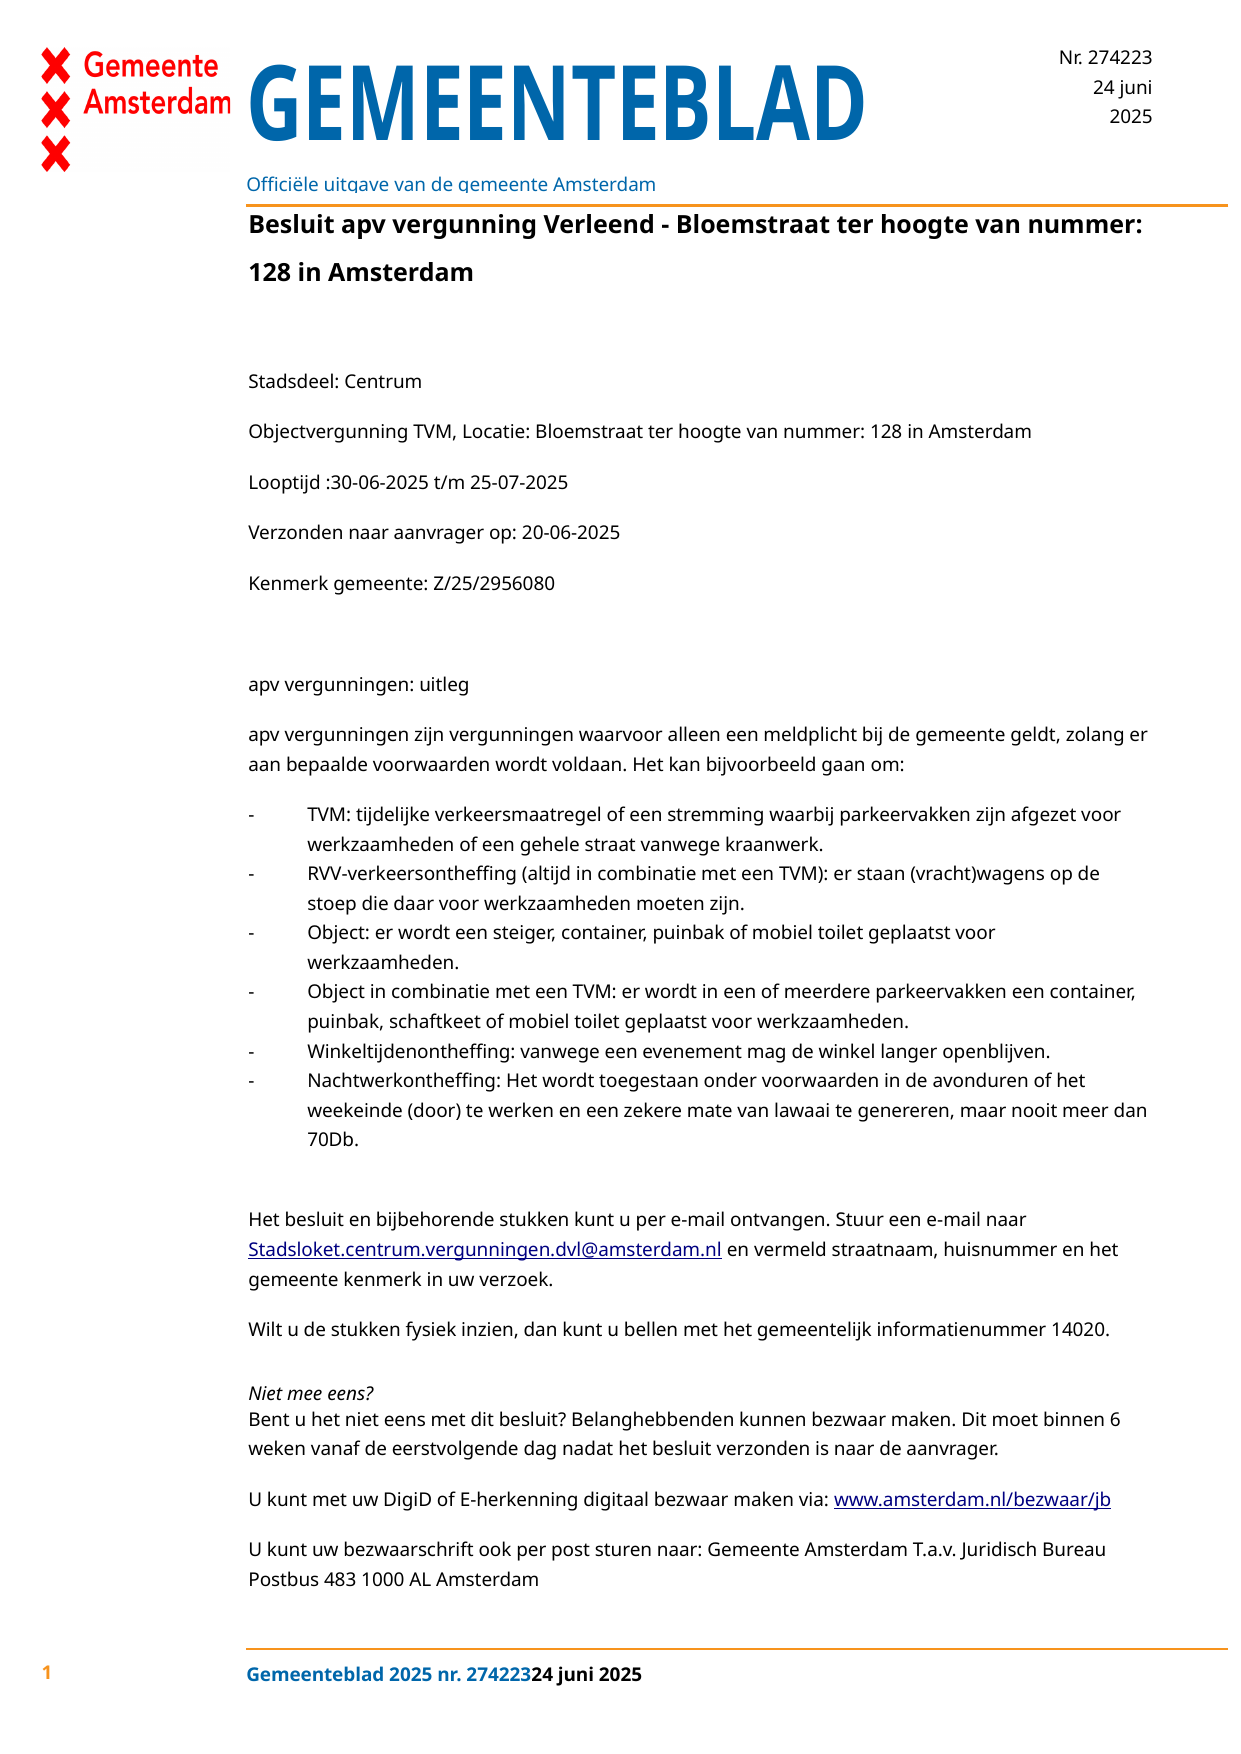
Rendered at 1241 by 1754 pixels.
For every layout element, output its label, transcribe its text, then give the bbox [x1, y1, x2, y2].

text Bent u het niet eens met dit besluit? Belanghebbenden kunnen bezwaar maken. Dit moet binnen 6 weken vanaf de eerstvolgende dag nadat het besluit verzonden is naar de aanvrager. [248, 1406, 1152, 1461]
list RVV-verkeersontheffing (altijd in combinatie met een TVM): er staan (vracht)wagens op de stoep die daar voor werkzaamheden moeten zijn. [248, 860, 1152, 916]
text Looptijd :30-06-2025 t/m 25-07-2025 [248, 469, 1152, 495]
list Object in combinatie met een TVM: er wordt in een of meerdere parkeervakken een container, puinbak, schaftkeet of mobiel toilet geplaatst voor werkzaamheden. [248, 979, 1152, 1034]
list Nachtwerkontheffing: Het wordt toegestaan onder voorwaarden in de avonduren of het weekeinde (door) te werken en een zekere mate van lawaai te genereren, maar nooit meer dan 70Db. [248, 1067, 1152, 1152]
text U kunt met uw DigiD of E-herkenning digitaal bezwaar maken via: www.amsterdam.nl/bezwaar/jb [248, 1486, 1152, 1512]
picture [41, 47, 231, 172]
text Het besluit en bijbehorende stukken kunt u per e-mail ontvangen. Stuur een e-mail naar Stadsloket.centrum.vergunningen.dvl@amsterdam.nl en vermeld straatnaam, huisnummer en het gemeente kenmerk in uw verzoek. [248, 1207, 1152, 1292]
text apv vergunningen: uitleg [248, 671, 1152, 697]
text U kunt uw bezwaarschrift ook per post sturen naar: Gemeente Amsterdam T.a.v. Juridisch Bureau Postbus 483 1000 AL Amsterdam [248, 1536, 1152, 1592]
list Object: er wordt een steiger, container, puinbak of mobiel toilet geplaatst voor werkzaamheden. [248, 919, 1152, 975]
text Besluit apv vergunning Verleend - Bloemstraat ter hoogte van nummer: 128 in Amsterdam [248, 207, 1152, 288]
list Winkeltijdenontheffing: vanwege een evenement mag de winkel langer openblijven. [248, 1038, 1152, 1064]
text Stadsdeel: Centrum [248, 368, 1152, 394]
text Verzonden naar aanvrager op: 20-06-2025 [248, 519, 1152, 545]
text Objectvergunning TVM, Locatie: Bloemstraat ter hoogte van nummer: 128 in Amsterdam [248, 419, 1152, 444]
text Kenmerk gemeente: Z/25/2956080 [248, 570, 1152, 596]
list TVM: tijdelijke verkeersmaatregel of een stremming waarbij parkeervakken zijn afgezet voor werkzaamheden of een gehele straat vanwege kraanwerk. [248, 801, 1152, 857]
text Wilt u de stukken fysiek inzien, dan kunt u bellen met het gemeentelijk informatienummer 14020. [248, 1316, 1152, 1342]
text apv vergunningen zijn vergunningen waarvoor alleen een meldplicht bij de gemeente geldt, zolang er aan bepaalde voorwaarden wordt voldaan. Het kan bijvoorbeeld gaan om: [248, 721, 1152, 777]
text Niet mee eens? [248, 1380, 1152, 1406]
